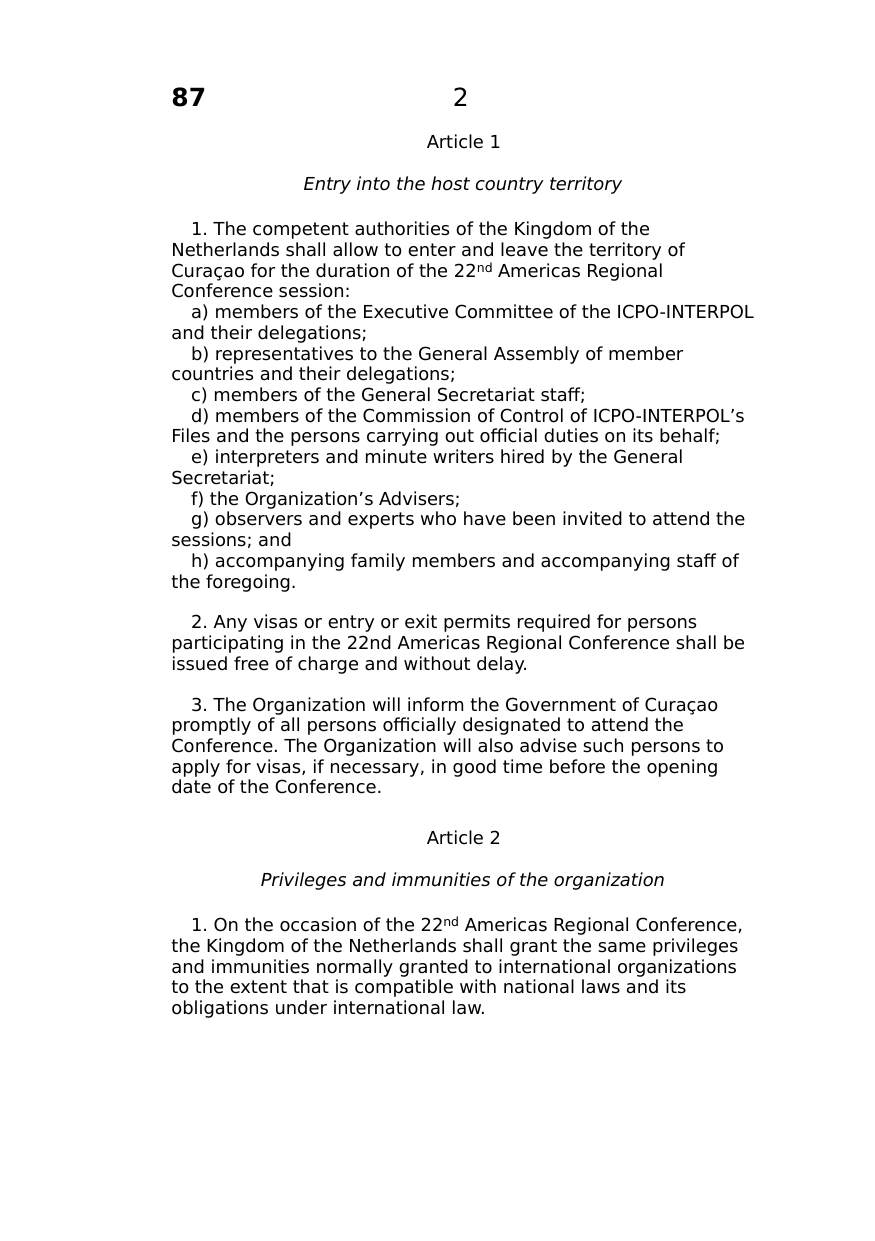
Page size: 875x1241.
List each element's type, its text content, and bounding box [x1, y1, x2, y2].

text e) interpreters and minute writers hired by the General Secretariat; [171, 447, 756, 488]
text 2. Any visas or entry or exit permits required for persons participating in the 22nd Americas Regional Conference shall be issued free of charge and without delay. [171, 612, 756, 674]
text 1. On the occasion of the 22nd Americas Regional Conference, the Kingdom of the Netherlands shall grant the same privileges and immunities normally granted to international organizations to the extent that is compatible with national laws and its obligations under international law. [171, 915, 756, 1019]
text h) accompanying family members and accompanying staff of the foregoing. [171, 551, 756, 592]
subtitle Article 1 Entry into the host country territory [171, 132, 756, 194]
text 1. The competent authorities of the Kingdom of the Netherlands shall allow to enter and leave the territory of Curaçao for the duration of the 22nd Americas Regional Conference session: [171, 219, 756, 302]
text 3. The Organization will inform the Government of Curaçao promptly of all persons officially designated to attend the Conference. The Organization will also advise such persons to apply for visas, if necessary, in good time before the opening date of the Conference. [171, 694, 756, 798]
text f) the Organization’s Advisers; [171, 488, 756, 509]
text g) observers and experts who have been invited to attend the sessions; and [171, 509, 756, 551]
text c) members of the General Secretariat staff; [171, 385, 756, 406]
text a) members of the Executive Committee of the ICPO-INTERPOL and their delegations; [171, 302, 756, 343]
text d) members of the Commission of Control of ICPO-INTERPOL’s Files and the persons carrying out official duties on its behalf; [171, 406, 756, 447]
text b) representatives to the General Assembly of member countries and their delegations; [171, 343, 756, 385]
subtitle Article 2 Privileges and immunities of the organization [171, 828, 756, 890]
